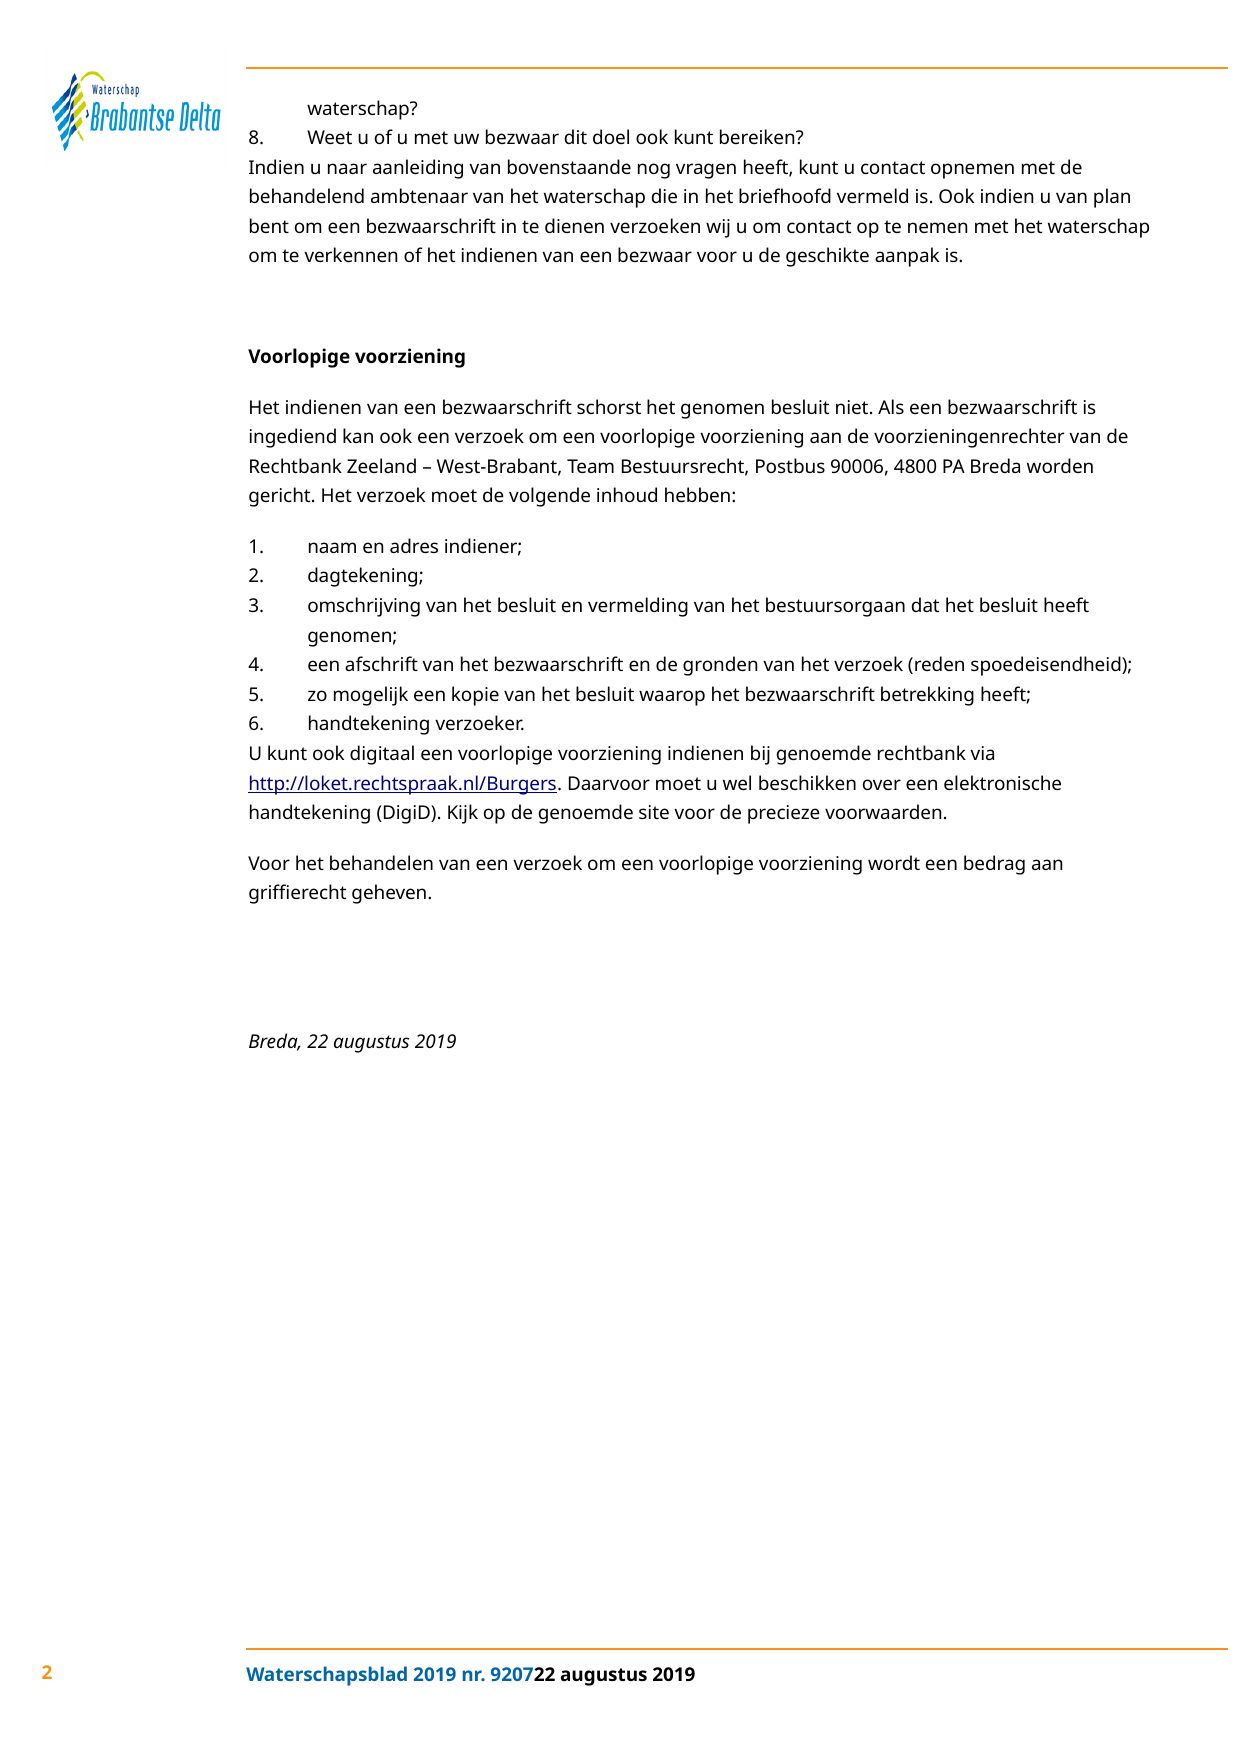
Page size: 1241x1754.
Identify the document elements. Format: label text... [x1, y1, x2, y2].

list Weet u of u met uw bezwaar dit doel ook kunt bereiken? [248, 124, 1152, 150]
text U kunt ook digitaal een voorlopige voorziening indienen bij genoemde rechtbank via http://loket.rechtspraak.nl/Burgers. Daarvoor moet u wel beschikken over een elektronische handtekening (DigiD). Kijk op de genoemde site voor de precieze voorwaarden. [248, 740, 1152, 825]
text Indien u naar aanleiding van bovenstaande nog vragen heeft, kunt u contact opnemen met de behandelend ambtenaar van het waterschap die in het briefhoofd vermeld is. Ook indien u van plan bent om een bezwaarschrift in te dienen verzoeken wij u om contact op te nemen met het waterschap om te verkennen of het indienen van een bezwaar voor u de geschikte aanpak is. [248, 154, 1152, 268]
list dagtekening; [248, 563, 1152, 588]
list omschrijving van het besluit en vermelding van het bestuursorgaan dat het besluit heeft genomen; [248, 592, 1152, 648]
text Voor het behandelen van een verzoek om een voorlopige voorziening wordt een bedrag aan griffierecht geheven. [248, 850, 1152, 905]
text Voorlopige voorziening [248, 343, 1152, 369]
list waterschap? [248, 95, 1152, 121]
list naam en adres indiener; [248, 533, 1152, 559]
text Het indienen van een bezwaarschrift schorst het genomen besluit niet. Als een bezwaarschrift is ingediend kan ook een verzoek om een voorlopige voorziening aan de voorzieningenrechter van de Rechtbank Zeeland – West-Brabant, Team Bestuursrecht, Postbus 90006, 4800 PA Breda worden gericht. Het verzoek moet de volgende inhoud hebben: [248, 394, 1152, 508]
list handtekening verzoeker. [248, 711, 1152, 736]
list zo mogelijk een kopie van het besluit waarop het bezwaarschrift betrekking heeft; [248, 681, 1152, 707]
list een afschrift van het bezwaarschrift en de gronden van het verzoek (reden spoedeisendheid); [248, 651, 1152, 677]
picture [41, 47, 231, 172]
text Breda, 22 augustus 2019 [248, 1028, 1152, 1054]
